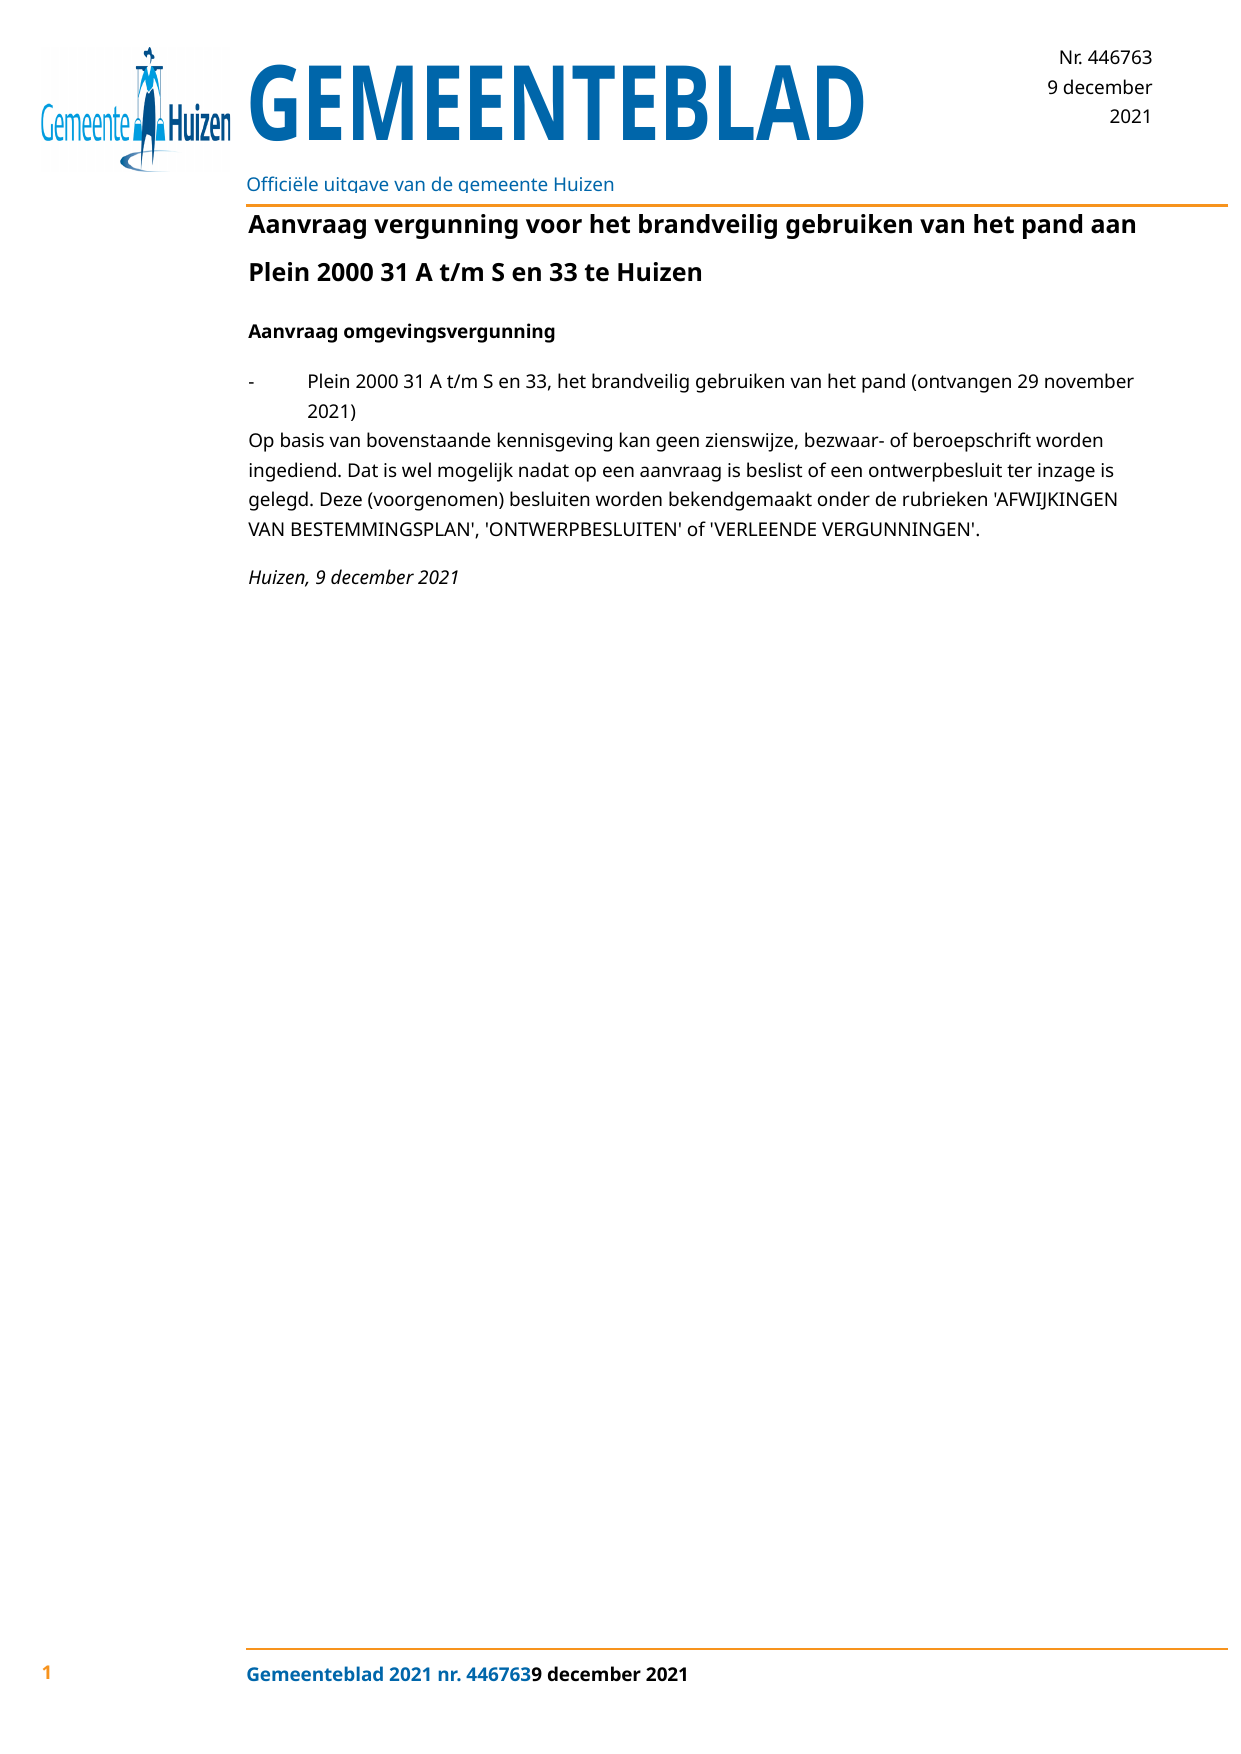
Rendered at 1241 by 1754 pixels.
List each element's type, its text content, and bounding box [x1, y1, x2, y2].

text Op basis van bovenstaande kennisgeving kan geen zienswijze, bezwaar- of beroepschrift worden ingediend. Dat is wel mogelijk nadat op een aanvraag is beslist of een ontwerpbesluit ter inzage is gelegd. Deze (voorgenomen) besluiten worden bekendgemaakt onder de rubrieken 'AFWIJKINGEN VAN BESTEMMINGSPLAN', 'ONTWERPBESLUITEN' of 'VERLEENDE VERGUNNINGEN'. [248, 427, 1152, 542]
picture [41, 47, 231, 172]
list Plein 2000 31 A t/m S en 33, het brandveilig gebruiken van het pand (ontvangen 29 november 2021) [248, 368, 1152, 424]
text Aanvraag vergunning voor het brandveilig gebruiken van het pand aan Plein 2000 31 A t/m S en 33 te Huizen [248, 207, 1152, 288]
text Huizen, 9 december 2021 [248, 564, 1152, 590]
text Aanvraag omgevingsvergunning [248, 318, 1152, 344]
